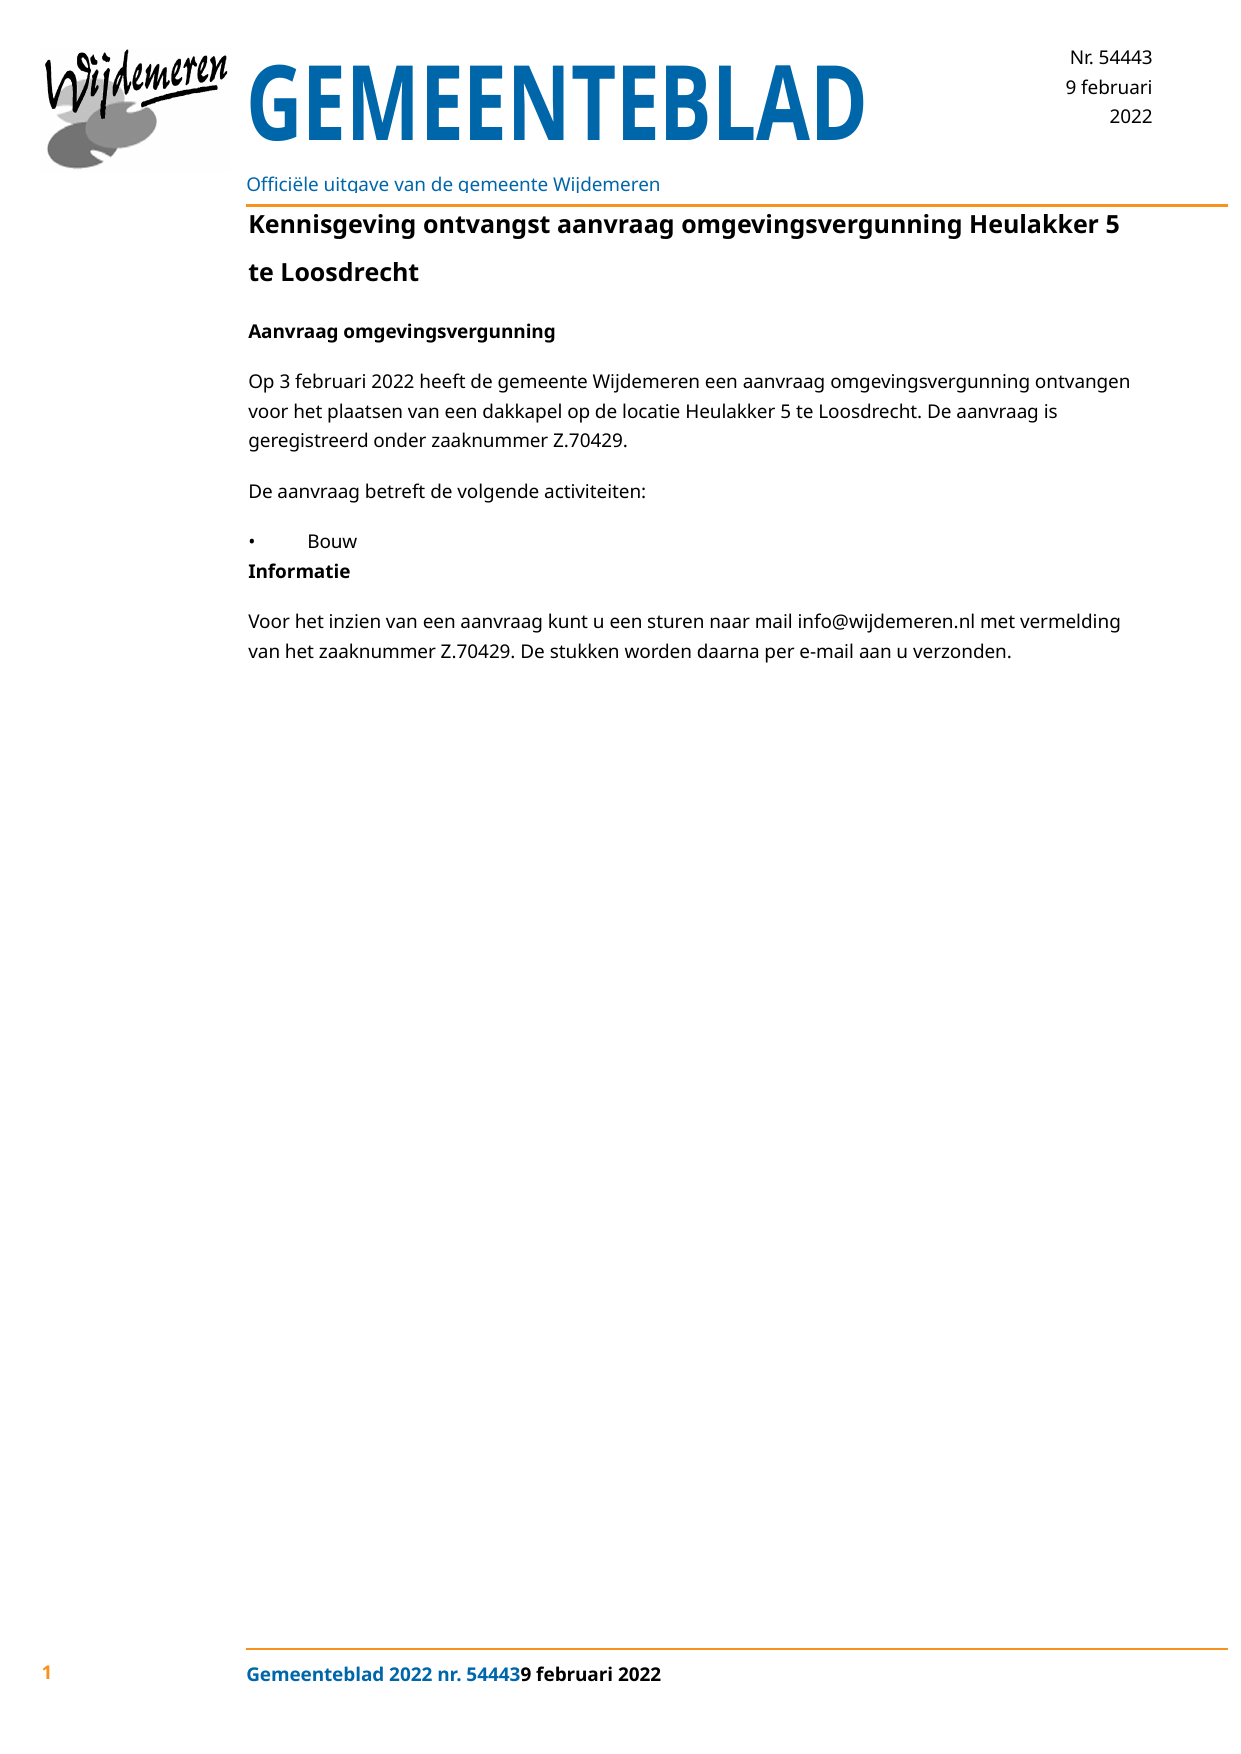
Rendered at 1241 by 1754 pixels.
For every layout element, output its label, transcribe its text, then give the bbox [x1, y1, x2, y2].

text Op 3 februari 2022 heeft de gemeente Wijdemeren een aanvraag omgevingsvergunning ontvangen voor het plaatsen van een dakkapel op de locatie Heulakker 5 te Loosdrecht. De aanvraag is geregistreerd onder zaaknummer Z.70429. [248, 368, 1152, 453]
text Voor het inzien van een aanvraag kunt u een sturen naar mail info@wijdemeren.nl met vermelding van het zaaknummer Z.70429. De stukken worden daarna per e-mail aan u verzonden. [248, 608, 1152, 664]
list Bouw [248, 528, 1152, 554]
text Informatie [248, 558, 1152, 584]
text Aanvraag omgevingsvergunning [248, 318, 1152, 344]
picture [41, 47, 231, 172]
text De aanvraag betreft de volgende activiteiten: [248, 478, 1152, 504]
text Kennisgeving ontvangst aanvraag omgevingsvergunning Heulakker 5 te Loosdrecht [248, 207, 1152, 288]
